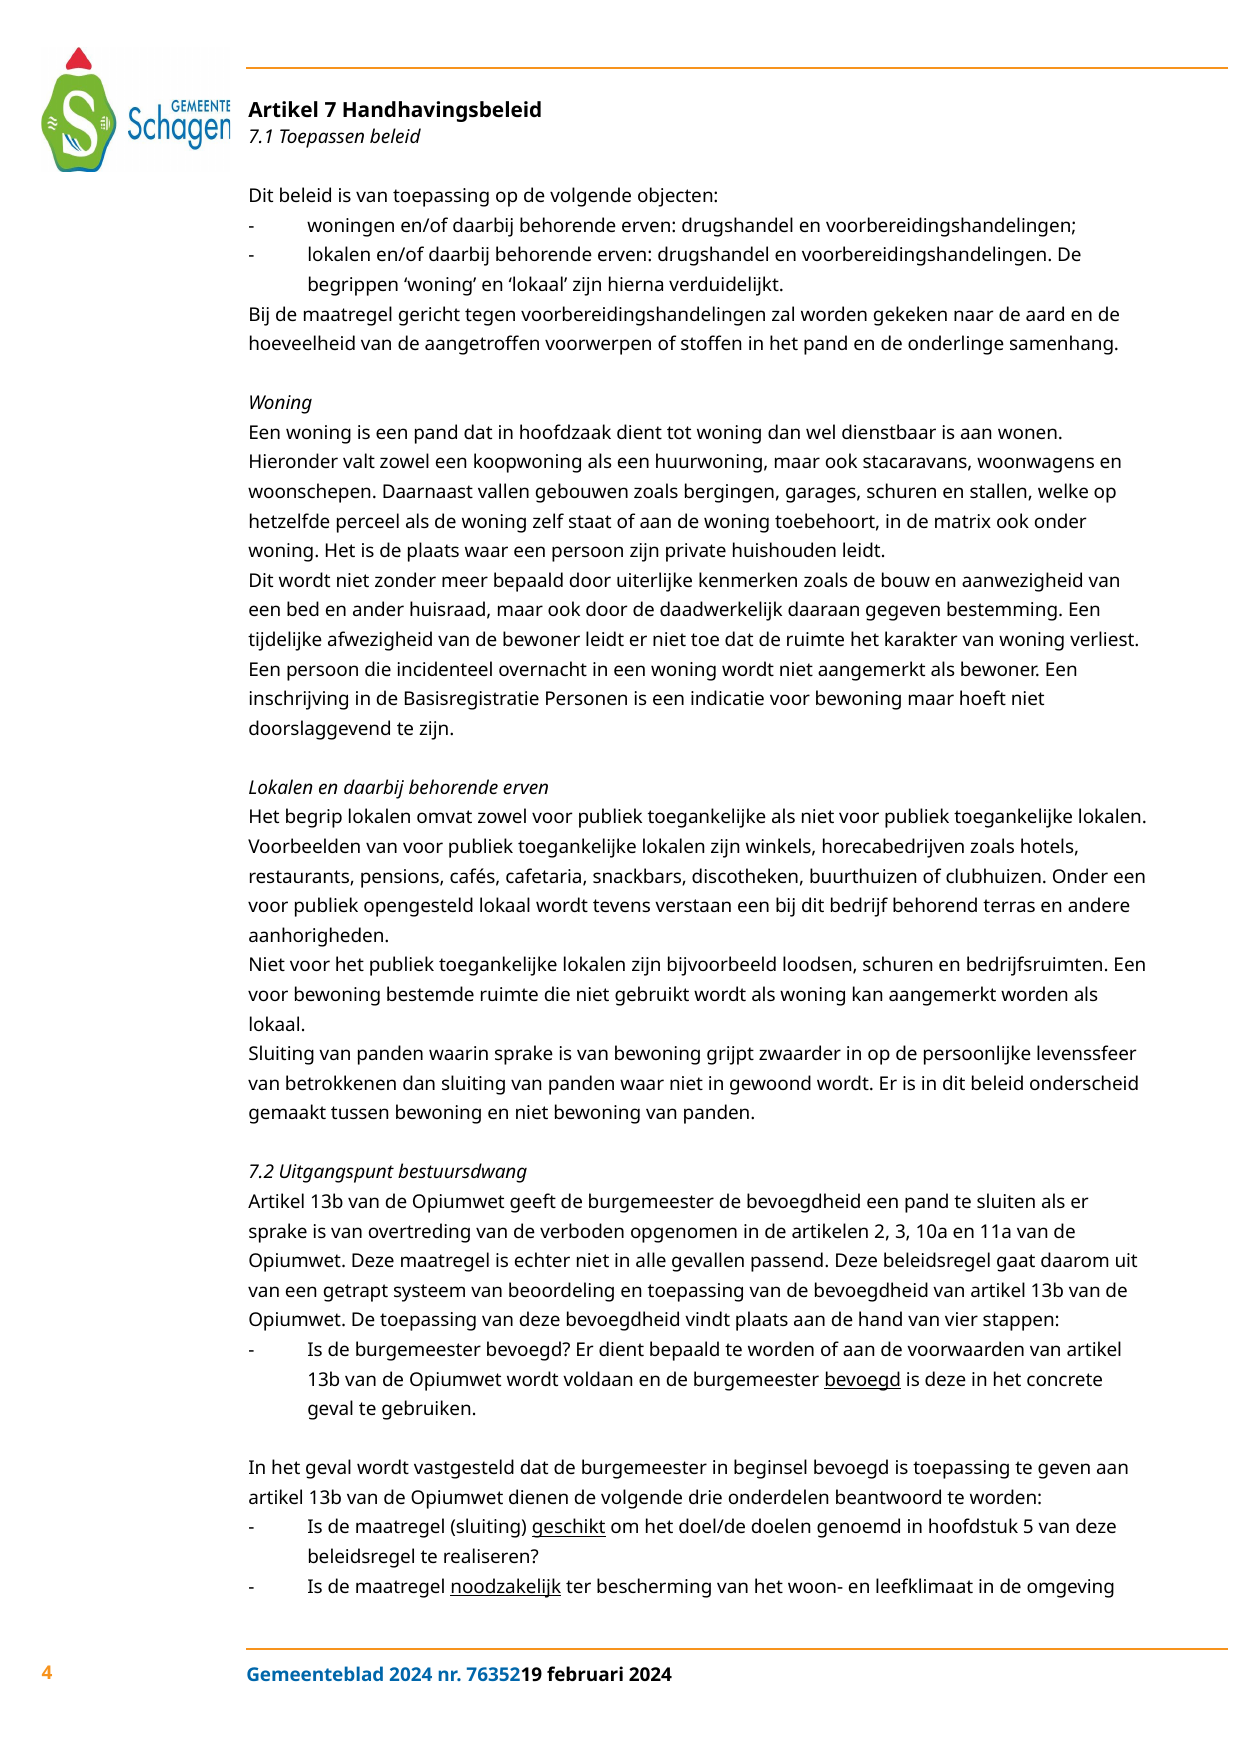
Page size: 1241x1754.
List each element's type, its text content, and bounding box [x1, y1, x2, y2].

text Woning [248, 389, 1152, 415]
text 7.1 Toepassen beleid [248, 123, 1152, 149]
text Het begrip lokalen omvat zowel voor publiek toegankelijke als niet voor publiek toegankelijke lokalen. Voorbeelden van voor publiek toegankelijke lokalen zijn winkels, horecabedrijven zoals hotels, restaurants, pensions, cafés, cafetaria, snackbars, discotheken, buurthuizen of clubhuizen. Onder een voor publiek opengesteld lokaal wordt tevens verstaan een bij dit bedrijf behorend terras en andere aanhorigheden. [248, 804, 1152, 948]
text In het geval wordt vastgesteld dat de burgemeester in beginsel bevoegd is toepassing te geven aan artikel 13b van de Opiumwet dienen de volgende drie onderdelen beantwoord te worden: [248, 1454, 1152, 1510]
text Dit wordt niet zonder meer bepaald door uiterlijke kenmerken zoals de bouw en aanwezigheid van een bed en ander huisraad, maar ook door de daadwerkelijk daaraan gegeven bestemming. Een tijdelijke afwezigheid van de bewoner leidt er niet toe dat de ruimte het karakter van woning verliest. Een persoon die incidenteel overnacht in een woning wordt niet aangemerkt als bewoner. Een inschrijving in de Basisregistratie Personen is een indicatie voor bewoning maar hoeft niet doorslaggevend te zijn. [248, 567, 1152, 741]
picture [41, 47, 231, 172]
text Een woning is een pand dat in hoofdzaak dient tot woning dan wel dienstbaar is aan wonen. Hieronder valt zowel een koopwoning als een huurwoning, maar ook stacaravans, woonwagens en woonschepen. Daarnaast vallen gebouwen zoals bergingen, garages, schuren en stallen, welke op hetzelfde perceel als de woning zelf staat of aan de woning toebehoort, in de matrix ook onder woning. Het is de plaats waar een persoon zijn private huishouden leidt. [248, 419, 1152, 563]
text 7.2 Uitgangspunt bestuursdwang [248, 1159, 1152, 1184]
list lokalen en/of daarbij behorende erven: drugshandel en voorbereidingshandelingen. De begrippen ‘woning’ en ‘lokaal’ zijn hierna verduidelijkt. [248, 242, 1152, 297]
text Niet voor het publiek toegankelijke lokalen zijn bijvoorbeeld loodsen, schuren en bedrijfsruimten. Een voor bewoning bestemde ruimte die niet gebruikt wordt als woning kan aangemerkt worden als lokaal. [248, 952, 1152, 1036]
list Is de maatregel (sluiting) geschikt om het doel/de doelen genoemd in hoofdstuk 5 van deze beleidsregel te realiseren? [248, 1514, 1152, 1569]
list Is de burgemeester bevoegd? Er dient bepaald te worden of aan de voorwaarden van artikel 13b van de Opiumwet wordt voldaan en de burgemeester bevoegd is deze in het concrete geval te gebruiken. [248, 1336, 1152, 1421]
text Dit beleid is van toepassing op de volgende objecten: [248, 182, 1152, 208]
text Lokalen en daarbij behorende erven [248, 774, 1152, 800]
text Artikel 13b van de Opiumwet geeft de burgemeester de bevoegdheid een pand te sluiten als er sprake is van overtreding van de verboden opgenomen in de artikelen 2, 3, 10a en 11a van de Opiumwet. Deze maatregel is echter niet in alle gevallen passend. Deze beleidsregel gaat daarom uit van een getrapt systeem van beoordeling en toepassing van de bevoegdheid van artikel 13b van de Opiumwet. De toepassing van deze bevoegdheid vindt plaats aan de hand van vier stappen: [248, 1188, 1152, 1332]
list Is de maatregel noodzakelijk ter bescherming van het woon- en leefklimaat in de omgeving [248, 1573, 1152, 1598]
list woningen en/of daarbij behorende erven: drugshandel en voorbereidingshandelingen; [248, 212, 1152, 238]
text Artikel 7 Handhavingsbeleid [248, 95, 1152, 123]
text Sluiting van panden waarin sprake is van bewoning grijpt zwaarder in op de persoonlijke levenssfeer van betrokkenen dan sluiting van panden waar niet in gewoond wordt. Er is in dit beleid onderscheid gemaakt tussen bewoning en niet bewoning van panden. [248, 1040, 1152, 1125]
text Bij de maatregel gericht tegen voorbereidingshandelingen zal worden gekeken naar de aard en de hoeveelheid van de aangetroffen voorwerpen of stoffen in het pand en de onderlinge samenhang. [248, 301, 1152, 356]
